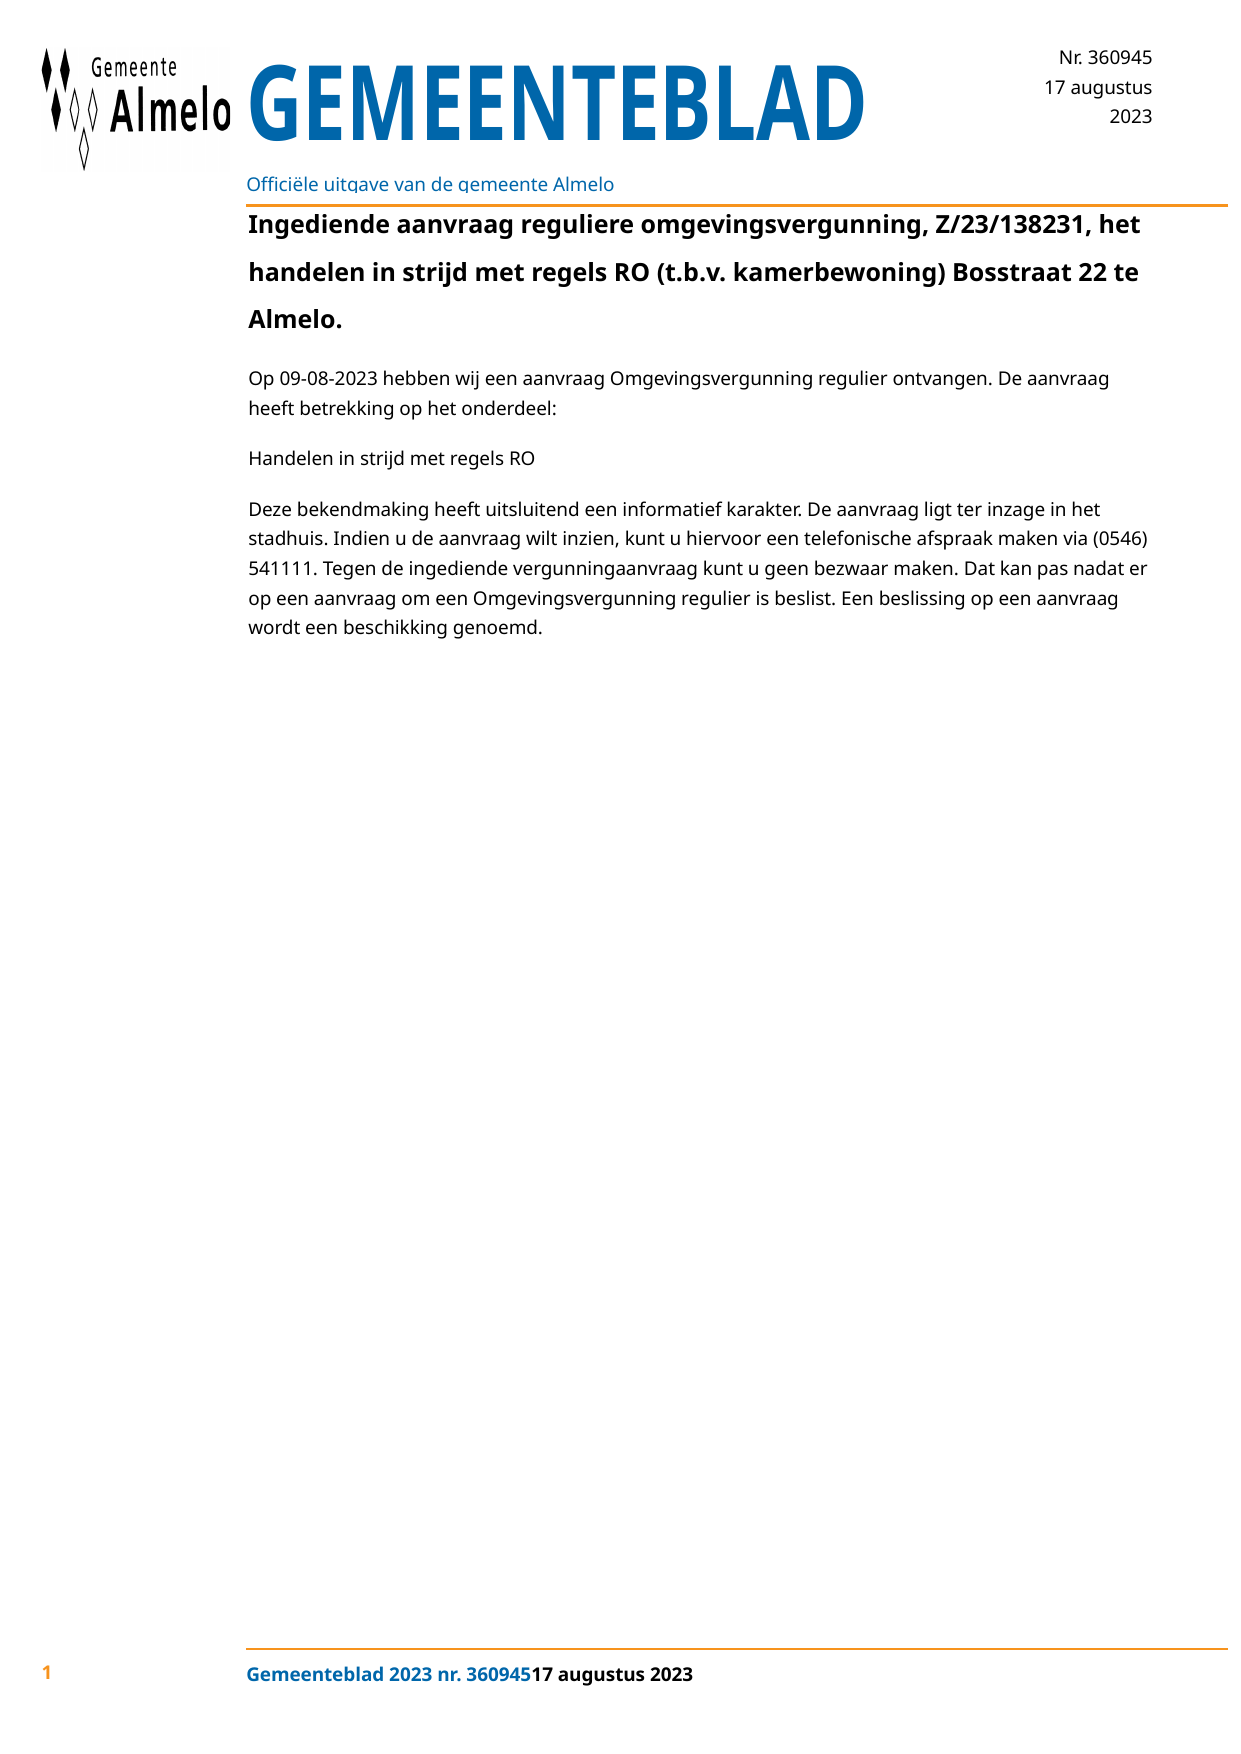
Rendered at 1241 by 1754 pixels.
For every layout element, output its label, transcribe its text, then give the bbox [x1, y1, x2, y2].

text Handelen in strijd met regels RO [248, 446, 1152, 471]
text Deze bekendmaking heeft uitsluitend een informatief karakter. De aanvraag ligt ter inzage in het stadhuis. Indien u de aanvraag wilt inzien, kunt u hiervoor een telefonische afspraak maken via (0546) 541111. Tegen de ingediende vergunningaanvraag kunt u geen bezwaar maken. Dat kan pas nadat er op een aanvraag om een Omgevingsvergunning regulier is beslist. Een beslissing op een aanvraag wordt een beschikking genoemd. [248, 496, 1152, 640]
text Ingediende aanvraag reguliere omgevingsvergunning, Z/23/138231, het handelen in strijd met regels RO (t.b.v. kamerbewoning) Bosstraat 22 te Almelo. [248, 207, 1152, 336]
text Op 09-08-2023 hebben wij een aanvraag Omgevingsvergunning regulier ontvangen. De aanvraag heeft betrekking op het onderdeel: [248, 366, 1152, 421]
picture [41, 47, 231, 172]
